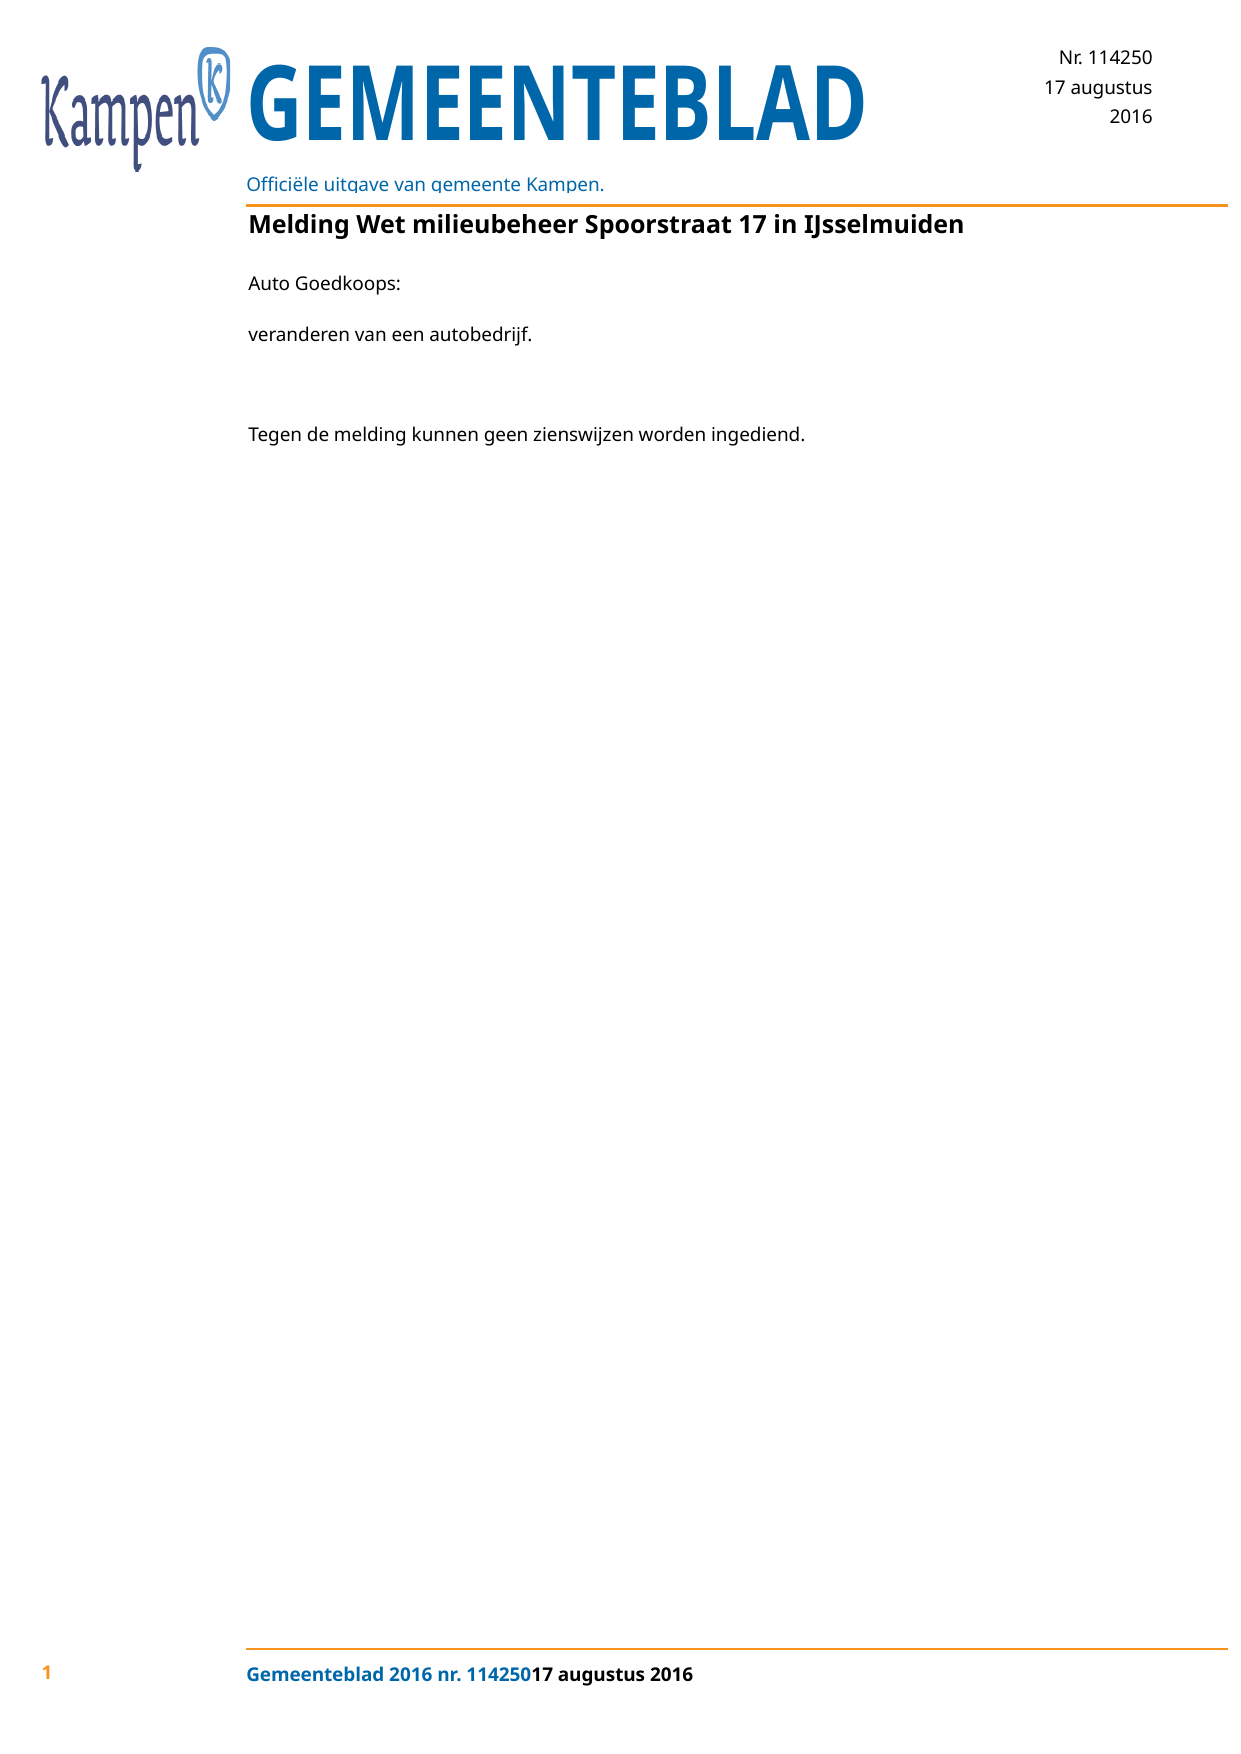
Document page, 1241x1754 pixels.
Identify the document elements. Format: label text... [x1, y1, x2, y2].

picture [41, 47, 231, 172]
text Melding Wet milieubeheer Spoorstraat 17 in IJsselmuiden [248, 207, 1152, 241]
text Auto Goedkoops: [248, 270, 1152, 296]
text veranderen van een autobedrijf. [248, 321, 1152, 346]
text Tegen de melding kunnen geen zienswijzen worden ingediend. [248, 422, 1152, 447]
